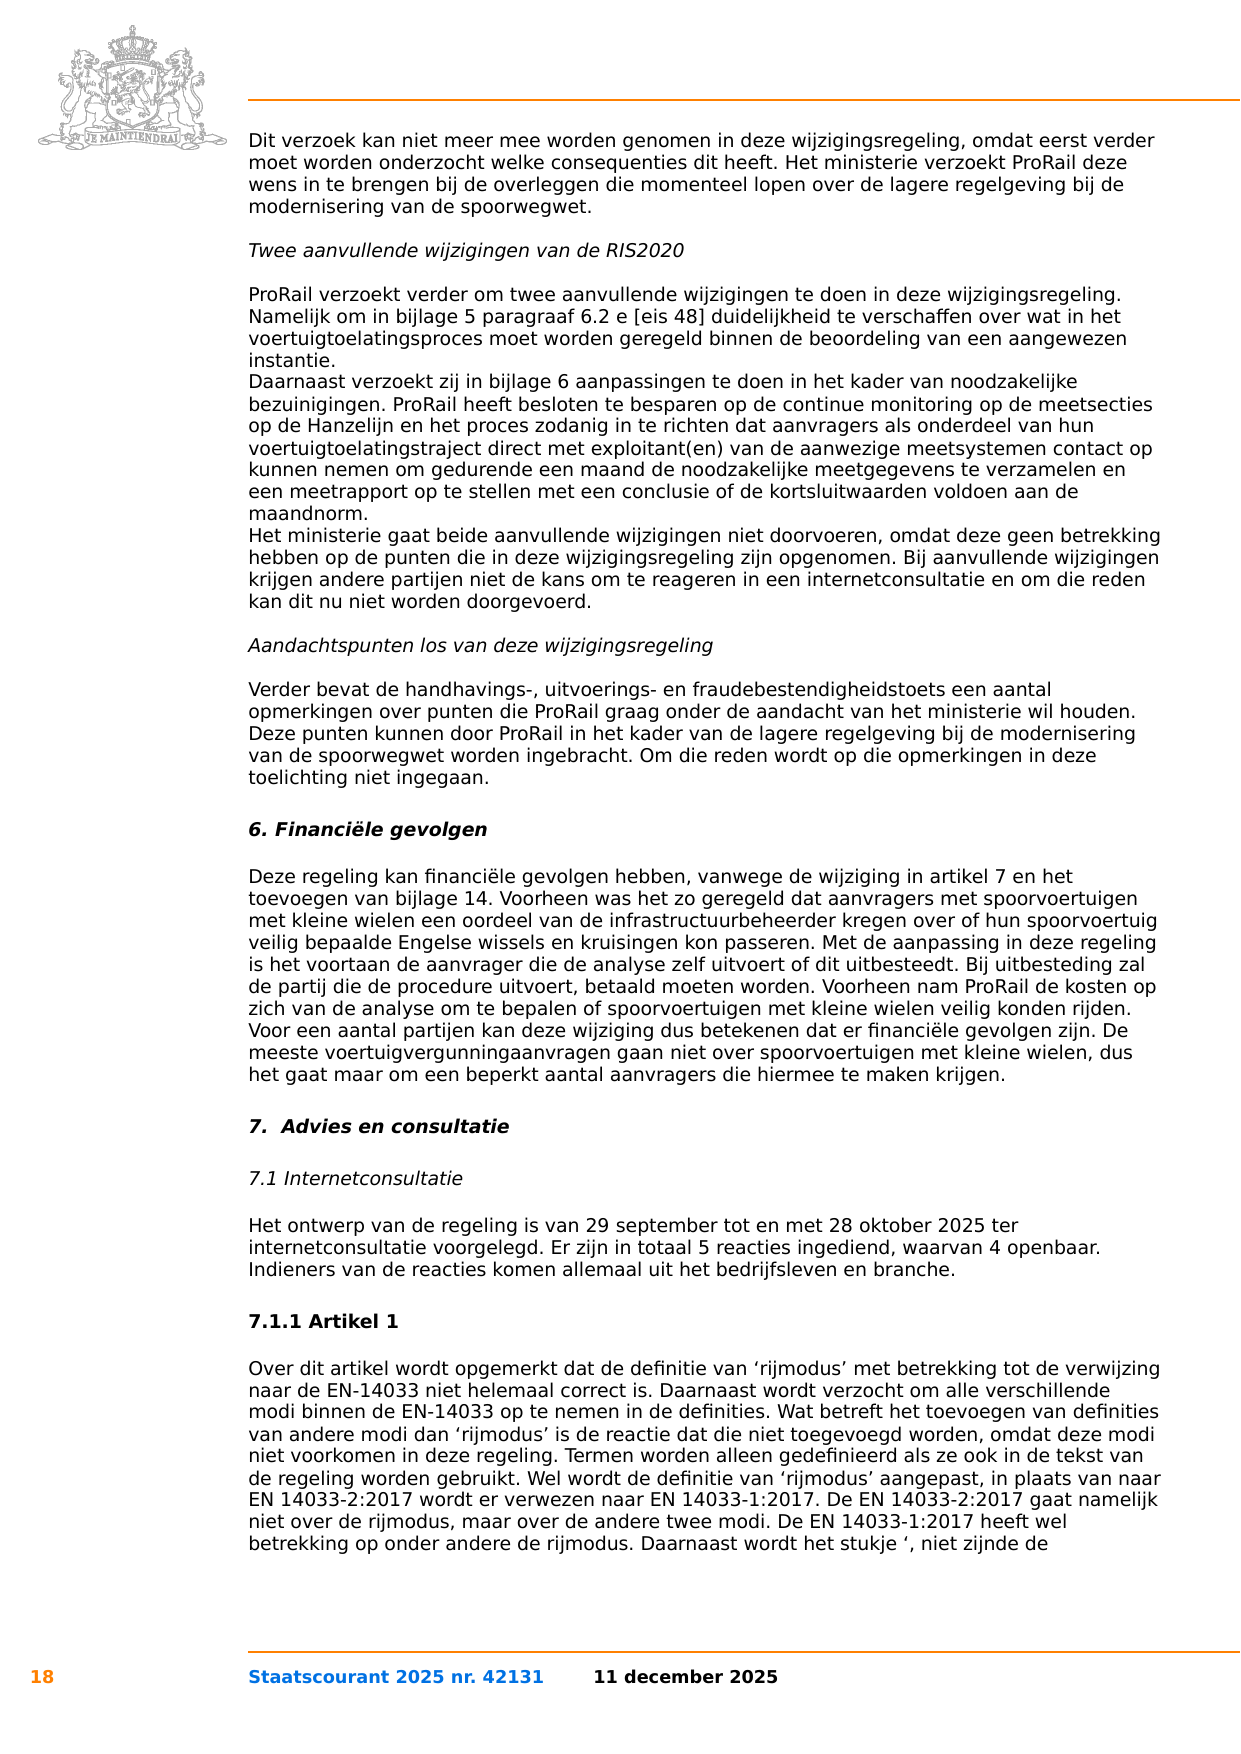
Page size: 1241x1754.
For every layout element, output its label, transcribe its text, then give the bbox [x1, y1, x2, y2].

subtitle Twee aanvullende wijzigingen van de RIS2020 [248, 240, 1163, 262]
text Het ontwerp van de regeling is van 29 september tot en met 28 oktober 2025 ter internetconsultatie voorgelegd. Er zijn in totaal 5 reacties ingediend, waarvan 4 openbaar. Indieners van de reacties komen allemaal uit het bedrijfsleven en branche. [248, 1214, 1163, 1281]
text ProRail verzoekt verder om twee aanvullende wijzigingen te doen in deze wijzigingsregeling. Namelijk om in bijlage 5 paragraaf 6.2 e [eis 48] duidelijkheid te verschaffen over wat in het voertuigtoelatingsproces moet worden geregeld binnen de beoordeling van een aangewezen instantie. [248, 283, 1163, 371]
text Het ministerie gaat beide aanvullende wijzigingen niet doorvoeren, omdat deze geen betrekking hebben op de punten die in deze wijzigingsregeling zijn opgenomen. Bij aanvullende wijzigingen krijgen andere partijen niet de kans om te reageren in een internetconsultatie en om die reden kan dit nu niet worden doorgevoerd. [248, 525, 1163, 613]
subtitle 6. Financiële gevolgen [248, 819, 1163, 841]
subtitle Aandachtspunten los van deze wijzigingsregeling [248, 635, 1163, 657]
text Daarnaast verzoekt zij in bijlage 6 aanpassingen te doen in het kader van noodzakelijke bezuinigingen. ProRail heeft besloten te besparen op de continue monitoring op de meetsecties op de Hanzelijn en het proces zodanig in te richten dat aanvragers als onderdeel van hun voertuigtoelatingstraject direct met exploitant(en) van de aanwezige meetsystemen contact op kunnen nemen om gedurende een maand de noodzakelijke meetgegevens te verzamelen en een meetrapport op te stellen met een conclusie of de kortsluitwaarden voldoen aan de maandnorm. [248, 371, 1163, 525]
text Verder bevat de handhavings-, uitvoerings- en fraudebestendigheidstoets een aantal opmerkingen over punten die ProRail graag onder de aandacht van het ministerie wil houden. Deze punten kunnen door ProRail in het kader van de lagere regelgeving bij de modernisering van de spoorwegwet worden ingebracht. Om die reden wordt op die opmerkingen in deze toelichting niet ingegaan. [248, 679, 1163, 789]
subtitle 7. Advies en consultatie [248, 1116, 1163, 1138]
text Deze regeling kan financiële gevolgen hebben, vanwege de wijziging in artikel 7 en het toevoegen van bijlage 14. Voorheen was het zo geregeld dat aanvragers met spoorvoertuigen met kleine wielen een oordeel van de infrastructuurbeheerder kregen over of hun spoorvoertuig veilig bepaalde Engelse wissels en kruisingen kon passeren. Met de aanpassing in deze regeling is het voortaan de aanvrager die de analyse zelf uitvoert of dit uitbesteedt. Bij uitbesteding zal de partij die de procedure uitvoert, betaald moeten worden. Voorheen nam ProRail de kosten op zich van de analyse om te bepalen of spoorvoertuigen met kleine wielen veilig konden rijden. Voor een aantal partijen kan deze wijziging dus betekenen dat er financiële gevolgen zijn. De meeste voertuigvergunningaanvragen gaan niet over spoorvoertuigen met kleine wielen, dus het gaat maar om een beperkt aantal aanvragers die hiermee te maken krijgen. [248, 866, 1163, 1086]
text Over dit artikel wordt opgemerkt dat de definitie van ‘rijmodus’ met betrekking tot de verwijzing naar de EN-14033 niet helemaal correct is. Daarnaast wordt verzocht om alle verschillende modi binnen de EN-14033 op te nemen in de definities. Wat betreft het toevoegen van definities van andere modi dan ‘rijmodus’ is de reactie dat die niet toegevoegd worden, omdat deze modi niet voorkomen in deze regeling. Termen worden alleen gedefinieerd als ze ook in de tekst van de regeling worden gebruikt. Wel wordt de definitie van ‘rijmodus’ aangepast, in plaats van naar EN 14033-2:2017 wordt er verwezen naar EN 14033-1:2017. De EN 14033-2:2017 gaat namelijk niet over de rijmodus, maar over de andere twee modi. De EN 14033-1:2017 heeft wel betrekking op onder andere de rijmodus. Daarnaast wordt het stukje ‘, niet zijnde de [248, 1357, 1163, 1555]
subtitle 7.1.1 Artikel 1 [248, 1311, 1163, 1332]
subtitle 7.1 Internetconsultatie [248, 1168, 1163, 1189]
text Dit verzoek kan niet meer mee worden genomen in deze wijzigingsregeling, omdat eerst verder moet worden onderzocht welke consequenties dit heeft. Het ministerie verzoekt ProRail deze wens in te brengen bij de overleggen die momenteel lopen over de lagere regelgeving bij de modernisering van de spoorwegwet. [248, 130, 1163, 218]
picture [38, 25, 227, 150]
